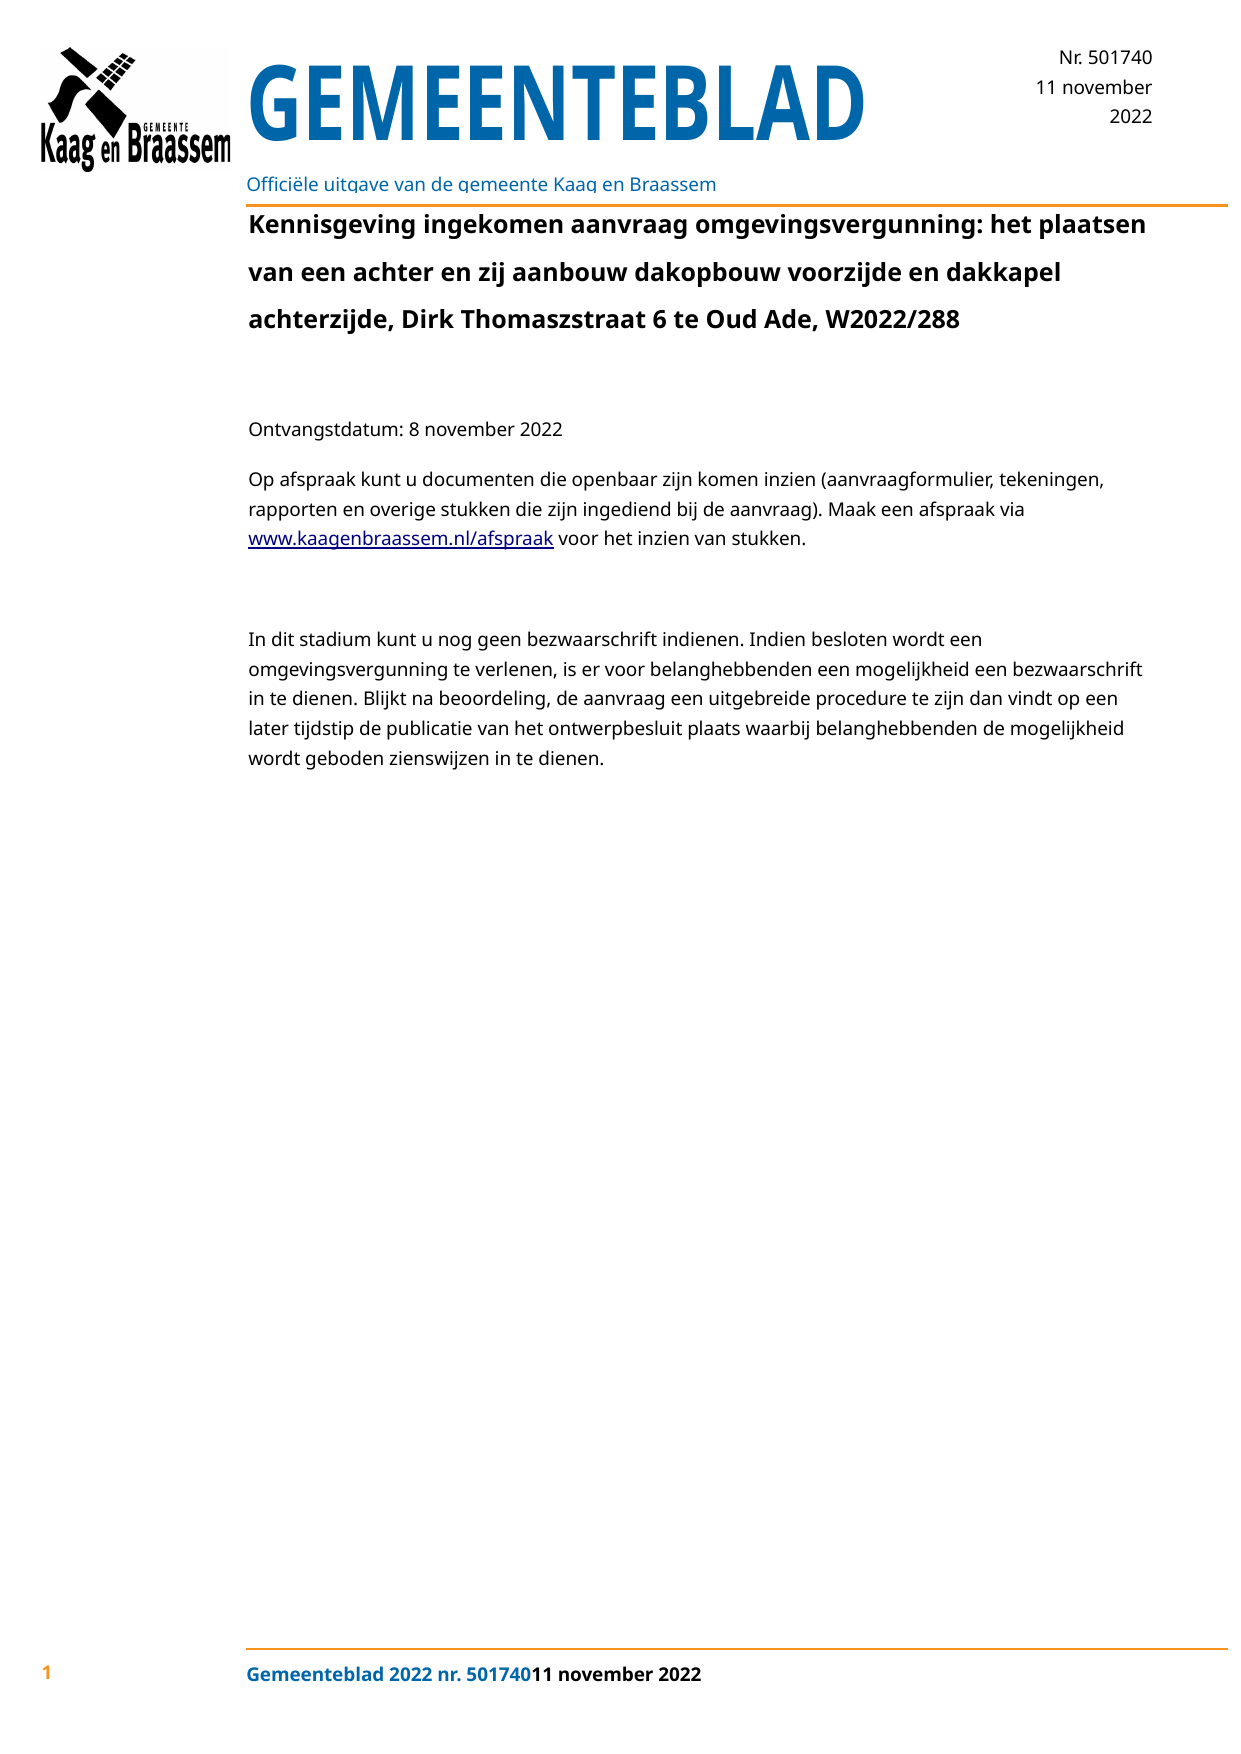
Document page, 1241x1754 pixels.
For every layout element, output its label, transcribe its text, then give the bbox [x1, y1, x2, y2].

text Kennisgeving ingekomen aanvraag omgevingsvergunning: het plaatsen van een achter en zij aanbouw dakopbouw voorzijde en dakkapel achterzijde, Dirk Thomaszstraat 6 te Oud Ade, W2022/288 [248, 207, 1152, 336]
text Op afspraak kunt u documenten die openbaar zijn komen inzien (aanvraagformulier, tekeningen, rapporten en overige stukken die zijn ingediend bij de aanvraag). Maak een afspraak via www.kaagenbraassem.nl/afspraak voor het inzien van stukken. [248, 466, 1152, 551]
picture [41, 47, 231, 172]
text Ontvangstdatum: 8 november 2022 [248, 416, 1152, 442]
text In dit stadium kunt u nog geen bezwaarschrift indienen. Indien besloten wordt een omgevingsvergunning te verlenen, is er voor belanghebbenden een mogelijkheid een bezwaarschrift in te dienen. Blijkt na beoordeling, de aanvraag een uitgebreide procedure te zijn dan vindt op een later tijdstip de publicatie van het ontwerpbesluit plaats waarbij belanghebbenden de mogelijkheid wordt geboden zienswijzen in te dienen. [248, 626, 1152, 770]
